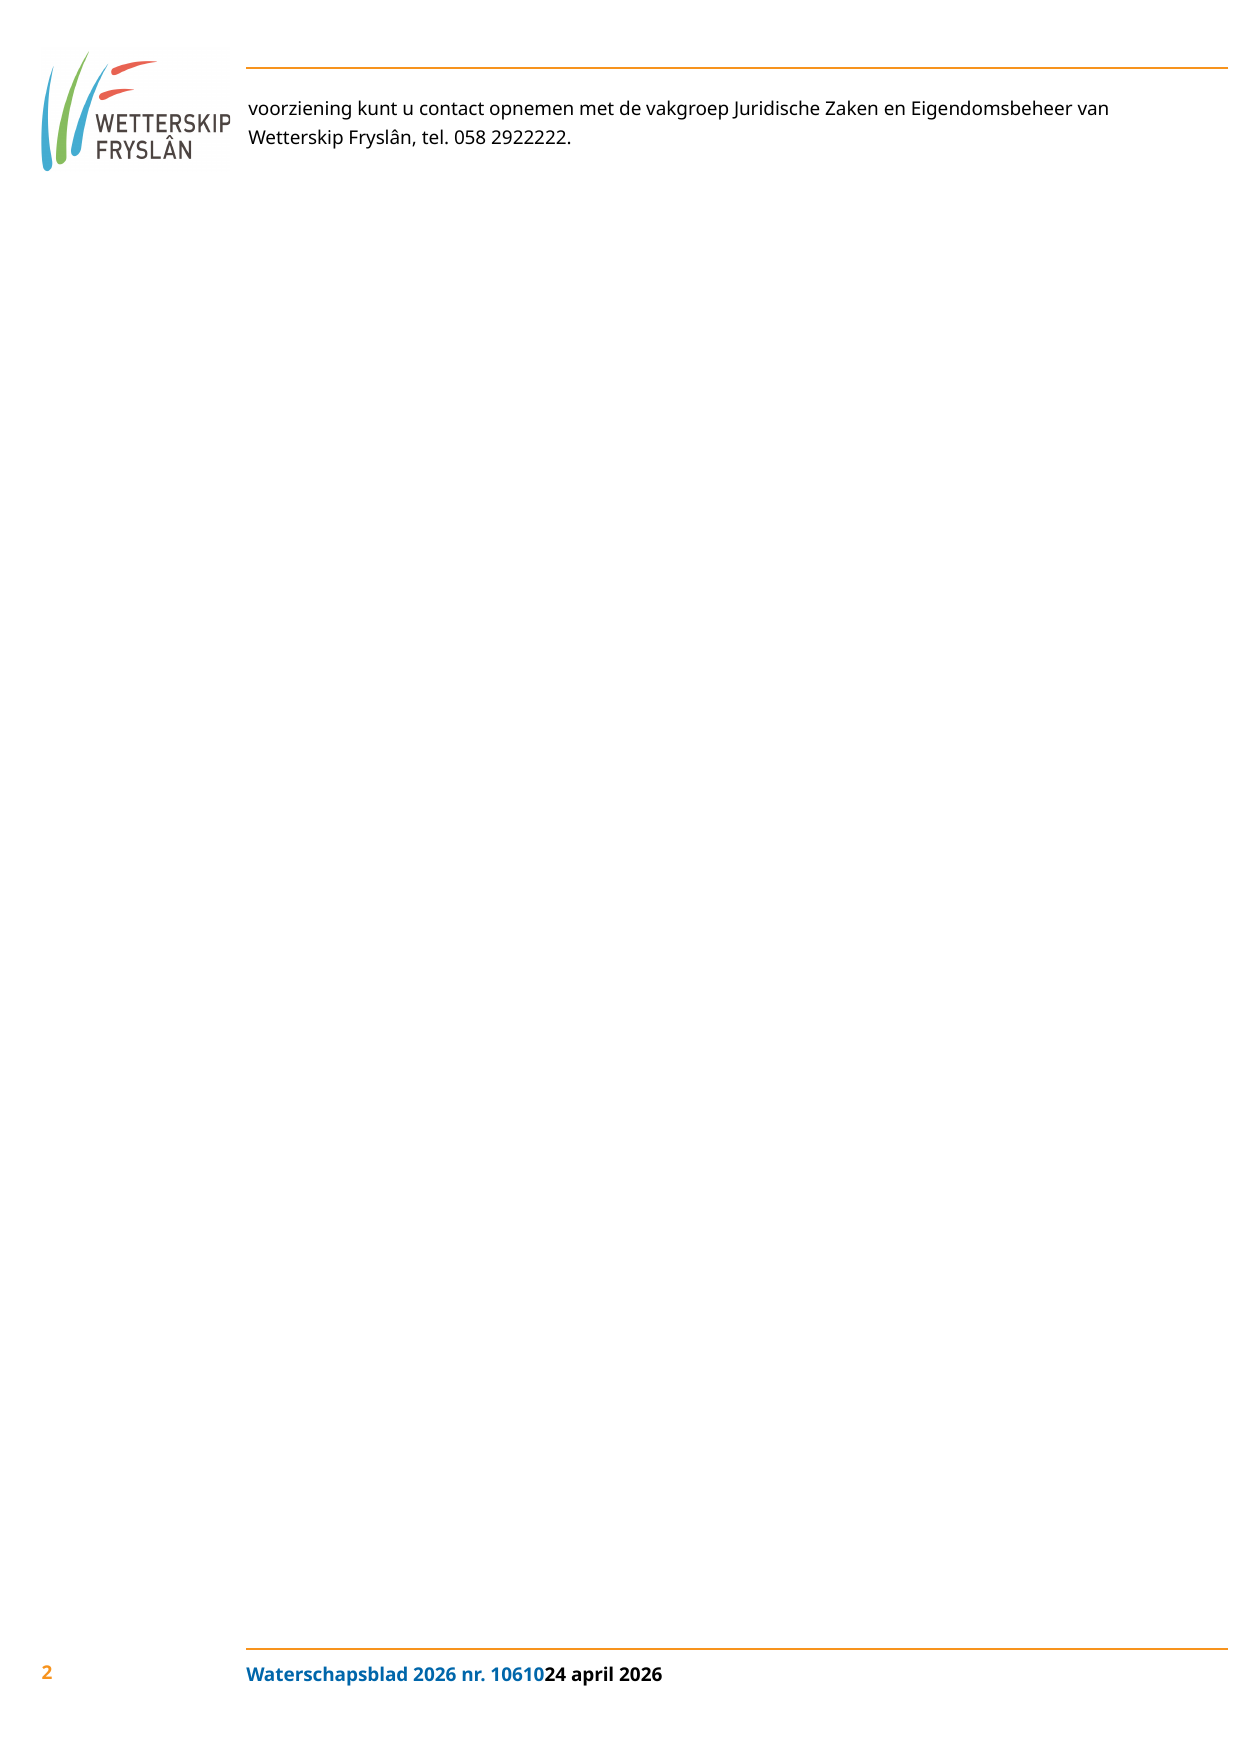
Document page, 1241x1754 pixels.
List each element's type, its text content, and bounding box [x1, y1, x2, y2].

picture [41, 47, 231, 172]
text voorziening kunt u contact opnemen met de vakgroep Juridische Zaken en Eigendomsbeheer van Wetterskip Fryslân, tel. 058 2922222. [248, 95, 1152, 150]
